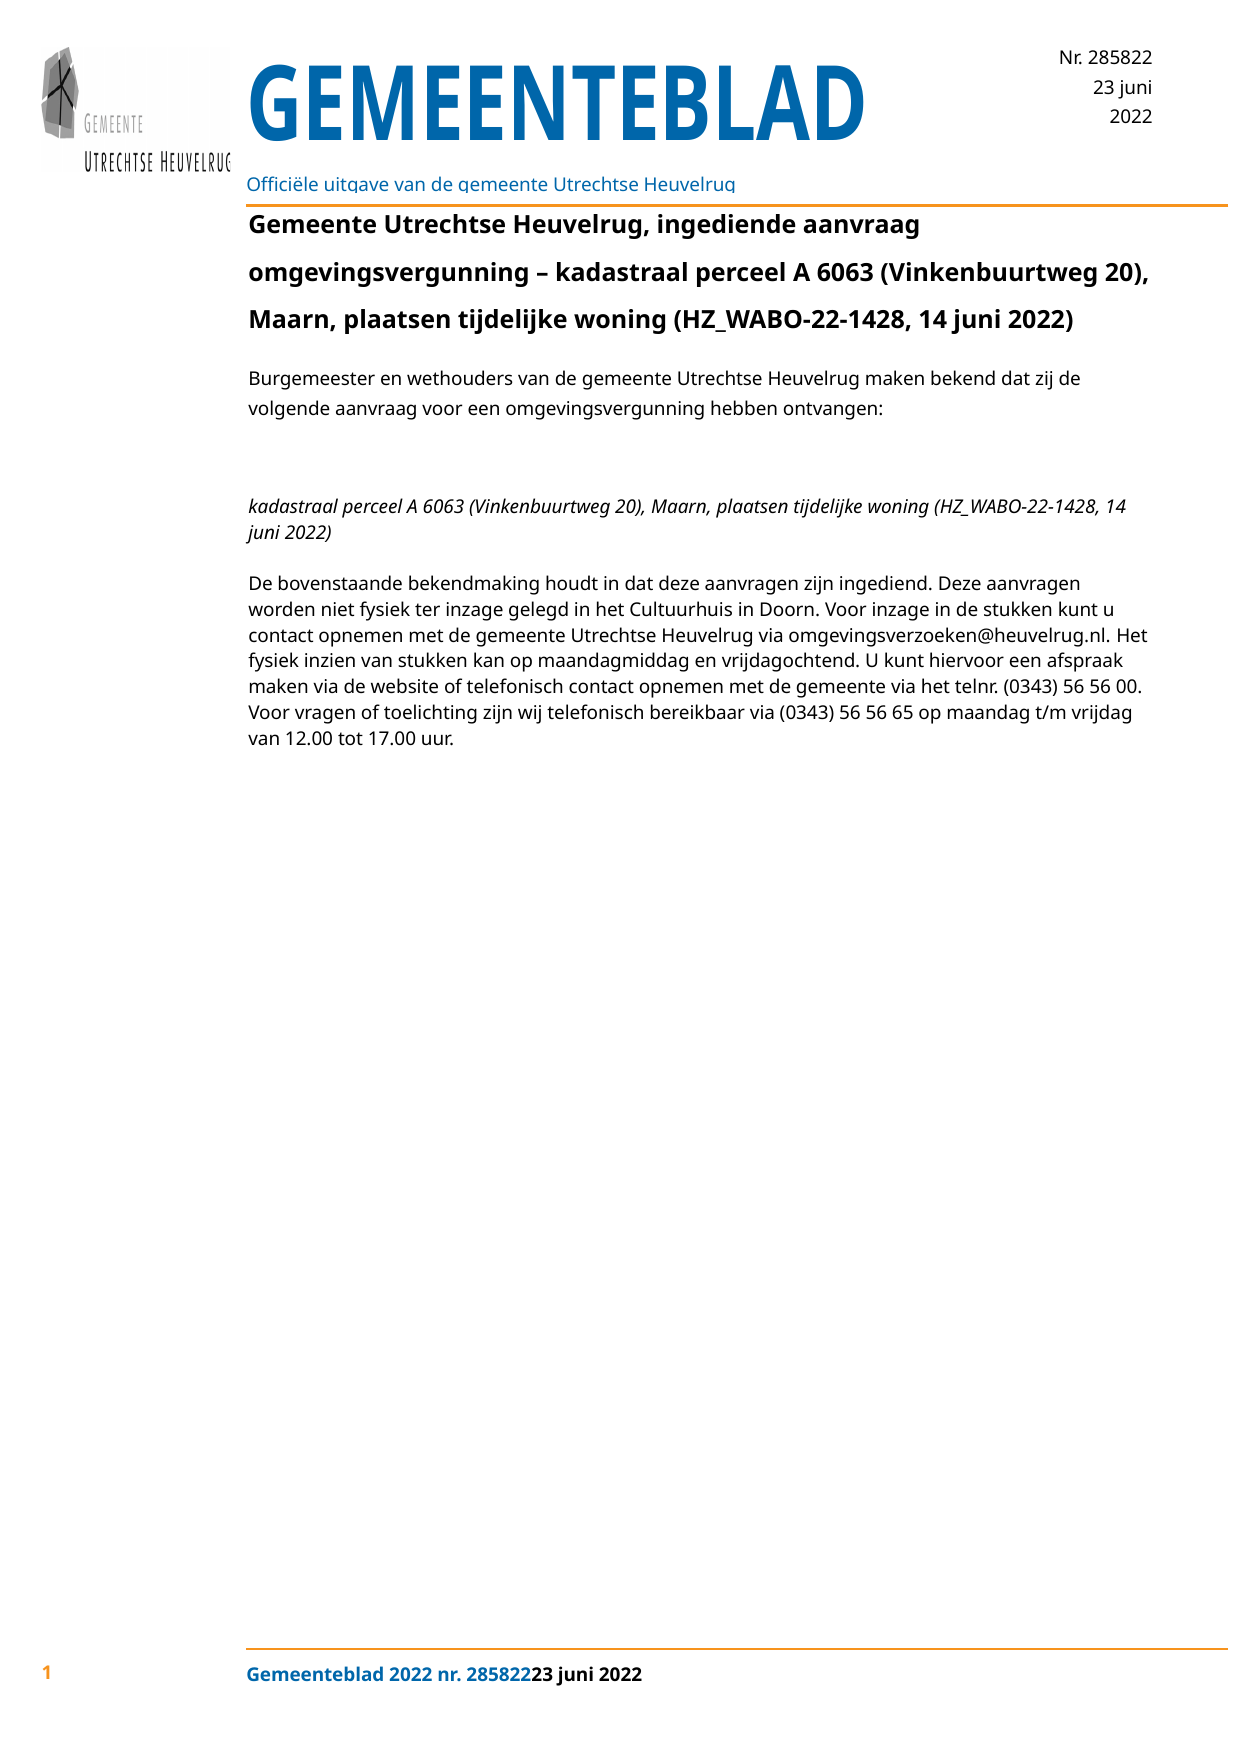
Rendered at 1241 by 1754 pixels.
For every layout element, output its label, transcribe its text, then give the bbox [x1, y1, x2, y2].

text kadastraal perceel A 6063 (Vinkenbuurtweg 20), Maarn, plaatsen tijdelijke woning (HZ_WABO-22-1428, 14 juni 2022) [248, 493, 1152, 545]
text De bovenstaande bekendmaking houdt in dat deze aanvragen zijn ingediend. Deze aanvragen worden niet fysiek ter inzage gelegd in het Cultuurhuis in Doorn. Voor inzage in de stukken kunt u contact opnemen met de gemeente Utrechtse Heuvelrug via omgevingsverzoeken@heuvelrug.nl. Het fysiek inzien van stukken kan op maandagmiddag en vrijdagochtend. U kunt hiervoor een afspraak maken via de website of telefonisch contact opnemen met de gemeente via het telnr. (0343) 56 56 00. Voor vragen of toelichting zijn wij telefonisch bereikbaar via (0343) 56 56 65 op maandag t/m vrijdag van 12.00 tot 17.00 uur. [248, 571, 1152, 751]
picture [41, 47, 231, 172]
text Gemeente Utrechtse Heuvelrug, ingediende aanvraag omgevingsvergunning – kadastraal perceel A 6063 (Vinkenbuurtweg 20), Maarn, plaatsen tijdelijke woning (HZ_WABO-22-1428, 14 juni 2022) [248, 207, 1152, 336]
text Burgemeester en wethouders van de gemeente Utrechtse Heuvelrug maken bekend dat zij de volgende aanvraag voor een omgevingsvergunning hebben ontvangen: [248, 366, 1152, 421]
